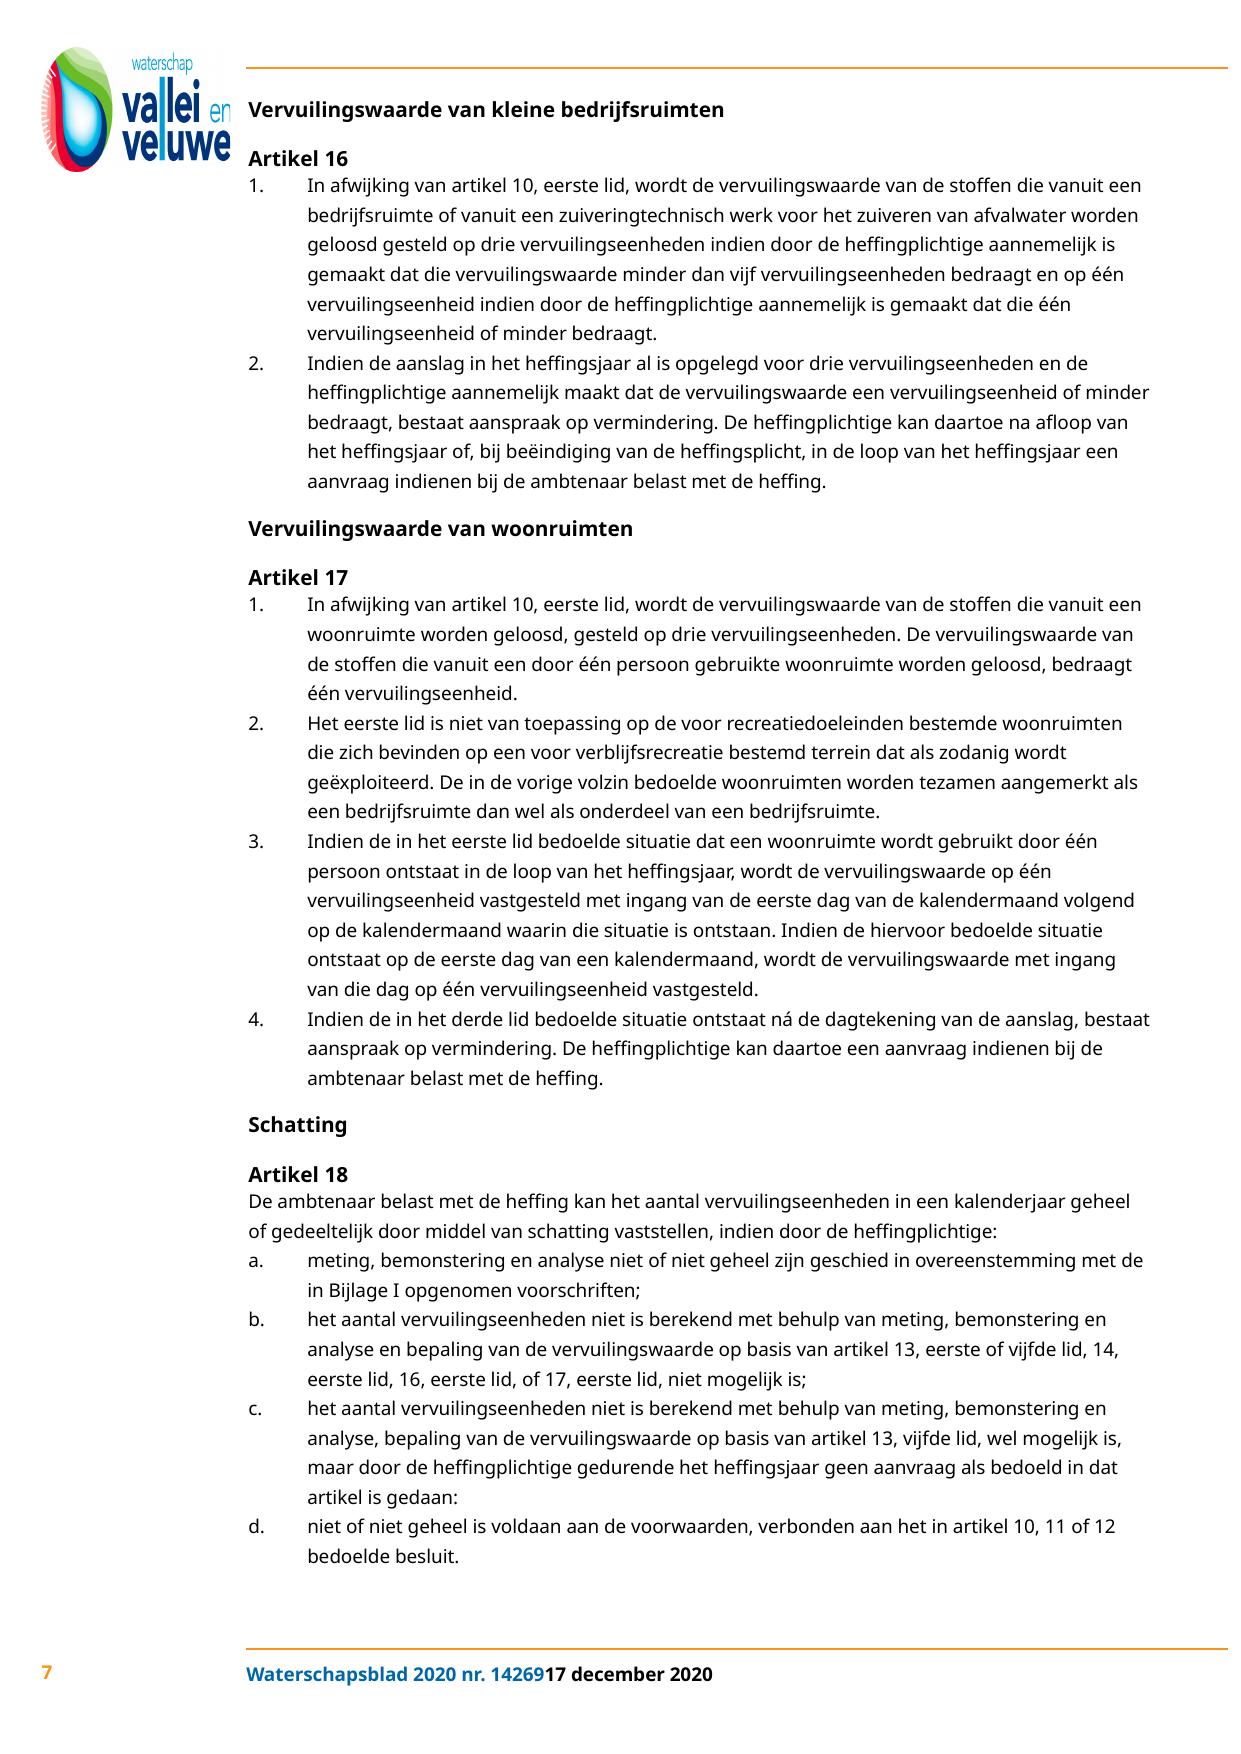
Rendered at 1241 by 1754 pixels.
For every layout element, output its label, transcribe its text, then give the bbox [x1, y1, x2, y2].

list Indien de in het derde lid bedoelde situatie ontstaat ná de dagtekening van de aanslag, bestaat aanspraak op vermindering. De heffingplichtige kan daartoe een aanvraag indienen bij de ambtenaar belast met de heffing. [248, 1006, 1152, 1091]
list het aantal vervuilingseenheden niet is berekend met behulp van meting, bemonstering en analyse en bepaling van de vervuilingswaarde op basis van artikel 13, eerste of vijfde lid, 14, eerste lid, 16, eerste lid, of 17, eerste lid, niet mogelijk is; [248, 1307, 1152, 1392]
list Indien de in het eerste lid bedoelde situatie dat een woonruimte wordt gebruikt door één persoon ontstaat in de loop van het heffingsjaar, wordt de vervuilingswaarde op één vervuilingseenheid vastgesteld met ingang van de eerste dag van de kalendermaand volgend op de kalendermaand waarin die situatie is ontstaan. Indien de hiervoor bedoelde situatie ontstaat op de eerste dag van een kalendermaand, wordt de vervuilingswaarde met ingang van die dag op één vervuilingseenheid vastgesteld. [248, 828, 1152, 1002]
text Artikel 17 [248, 563, 1152, 592]
list In afwijking van artikel 10, eerste lid, wordt de vervuilingswaarde van de stoffen die vanuit een woonruimte worden geloosd, gesteld op drie vervuilingseenheden. De vervuilingswaarde van de stoffen die vanuit een door één persoon gebruikte woonruimte worden geloosd, bedraagt één vervuilingseenheid. [248, 592, 1152, 706]
text De ambtenaar belast met de heffing kan het aantal vervuilingseenheden in een kalenderjaar geheel of gedeeltelijk door middel van schatting vaststellen, indien door de heffingplichtige: [248, 1188, 1152, 1244]
picture [41, 47, 231, 172]
text Vervuilingswaarde van kleine bedrijfsruimten [248, 95, 1152, 123]
text Schatting [248, 1111, 1152, 1139]
list meting, bemonstering en analyse niet of niet geheel zijn geschied in overeenstemming met de in Bijlage I opgenomen voorschriften; [248, 1247, 1152, 1303]
list Indien de aanslag in het heffingsjaar al is opgelegd voor drie vervuilingseenheden en de heffingplichtige aannemelijk maakt dat de vervuilingswaarde een vervuilingseenheid of minder bedraagt, bestaat aanspraak op vermindering. De heffingplichtige kan daartoe na afloop van het heffingsjaar of, bij beëindiging van de heffingsplicht, in de loop van het heffingsjaar een aanvraag indienen bij de ambtenaar belast met de heffing. [248, 350, 1152, 494]
list In afwijking van artikel 10, eerste lid, wordt de vervuilingswaarde van de stoffen die vanuit een bedrijfsruimte of vanuit een zuiveringtechnisch werk voor het zuiveren van afvalwater worden geloosd gesteld op drie vervuilingseenheden indien door de heffingplichtige aannemelijk is gemaakt dat die vervuilingswaarde minder dan vijf vervuilingseenheden bedraagt en op één vervuilingseenheid indien door de heffingplichtige aannemelijk is gemaakt dat die één vervuilingseenheid of minder bedraagt. [248, 172, 1152, 346]
list Het eerste lid is niet van toepassing op de voor recreatiedoeleinden bestemde woonruimten die zich bevinden op een voor verblijfsrecreatie bestemd terrein dat als zodanig wordt geëxploiteerd. De in de vorige volzin bedoelde woonruimten worden tezamen aangemerkt als een bedrijfsruimte dan wel als onderdeel van een bedrijfsruimte. [248, 710, 1152, 824]
text Artikel 18 [248, 1160, 1152, 1188]
list het aantal vervuilingseenheden niet is berekend met behulp van meting, bemonstering en analyse, bepaling van de vervuilingswaarde op basis van artikel 13, vijfde lid, wel mogelijk is, maar door de heffingplichtige gedurende het heffingsjaar geen aanvraag als bedoeld in dat artikel is gedaan: [248, 1395, 1152, 1510]
text Artikel 16 [248, 144, 1152, 172]
text Vervuilingswaarde van woonruimten [248, 514, 1152, 542]
list niet of niet geheel is voldaan aan de voorwaarden, verbonden aan het in artikel 10, 11 of 12 bedoelde besluit. [248, 1514, 1152, 1569]
